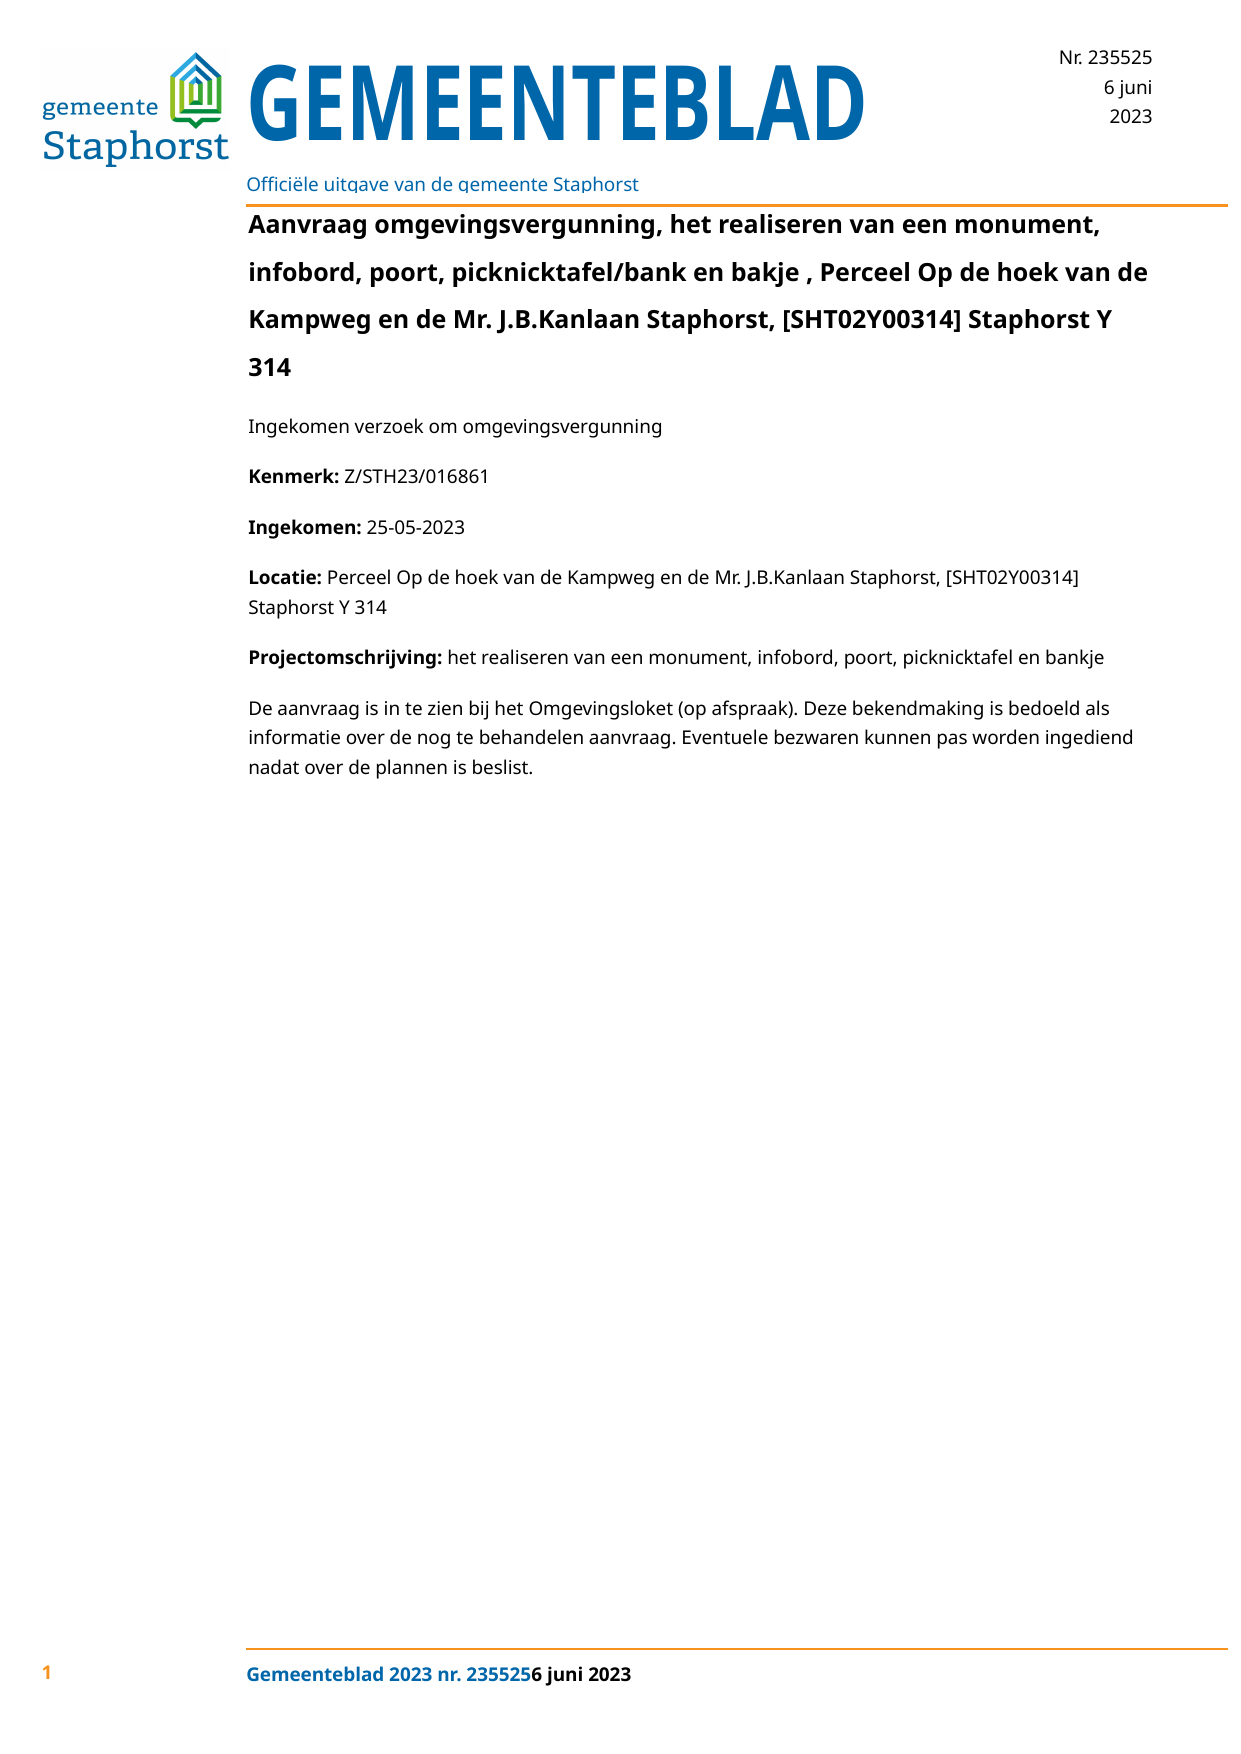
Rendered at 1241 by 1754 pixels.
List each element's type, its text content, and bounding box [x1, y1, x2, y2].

text Locatie: Perceel Op de hoek van de Kampweg en de Mr. J.B.Kanlaan Staphorst, [SHT02Y00314] Staphorst Y 314 [248, 564, 1152, 620]
text Ingekomen: 25-05-2023 [248, 514, 1152, 540]
text De aanvraag is in te zien bij het Omgevingsloket (op afspraak). Deze bekendmaking is bedoeld als informatie over de nog te behandelen aanvraag. Eventuele bezwaren kunnen pas worden ingediend nadat over de plannen is beslist. [248, 695, 1152, 780]
text Aanvraag omgevingsvergunning, het realiseren van een monument, infobord, poort, picknicktafel/bank en bakje , Perceel Op de hoek van de Kampweg en de Mr. J.B.Kanlaan Staphorst, [SHT02Y00314] Staphorst Y 314 [248, 207, 1152, 384]
text Projectomschrijving: het realiseren van een monument, infobord, poort, picknicktafel en bankje [248, 644, 1152, 670]
text Ingekomen verzoek om omgevingsvergunning [248, 413, 1152, 439]
text Kenmerk: Z/STH23/016861 [248, 463, 1152, 489]
picture [41, 47, 231, 172]
